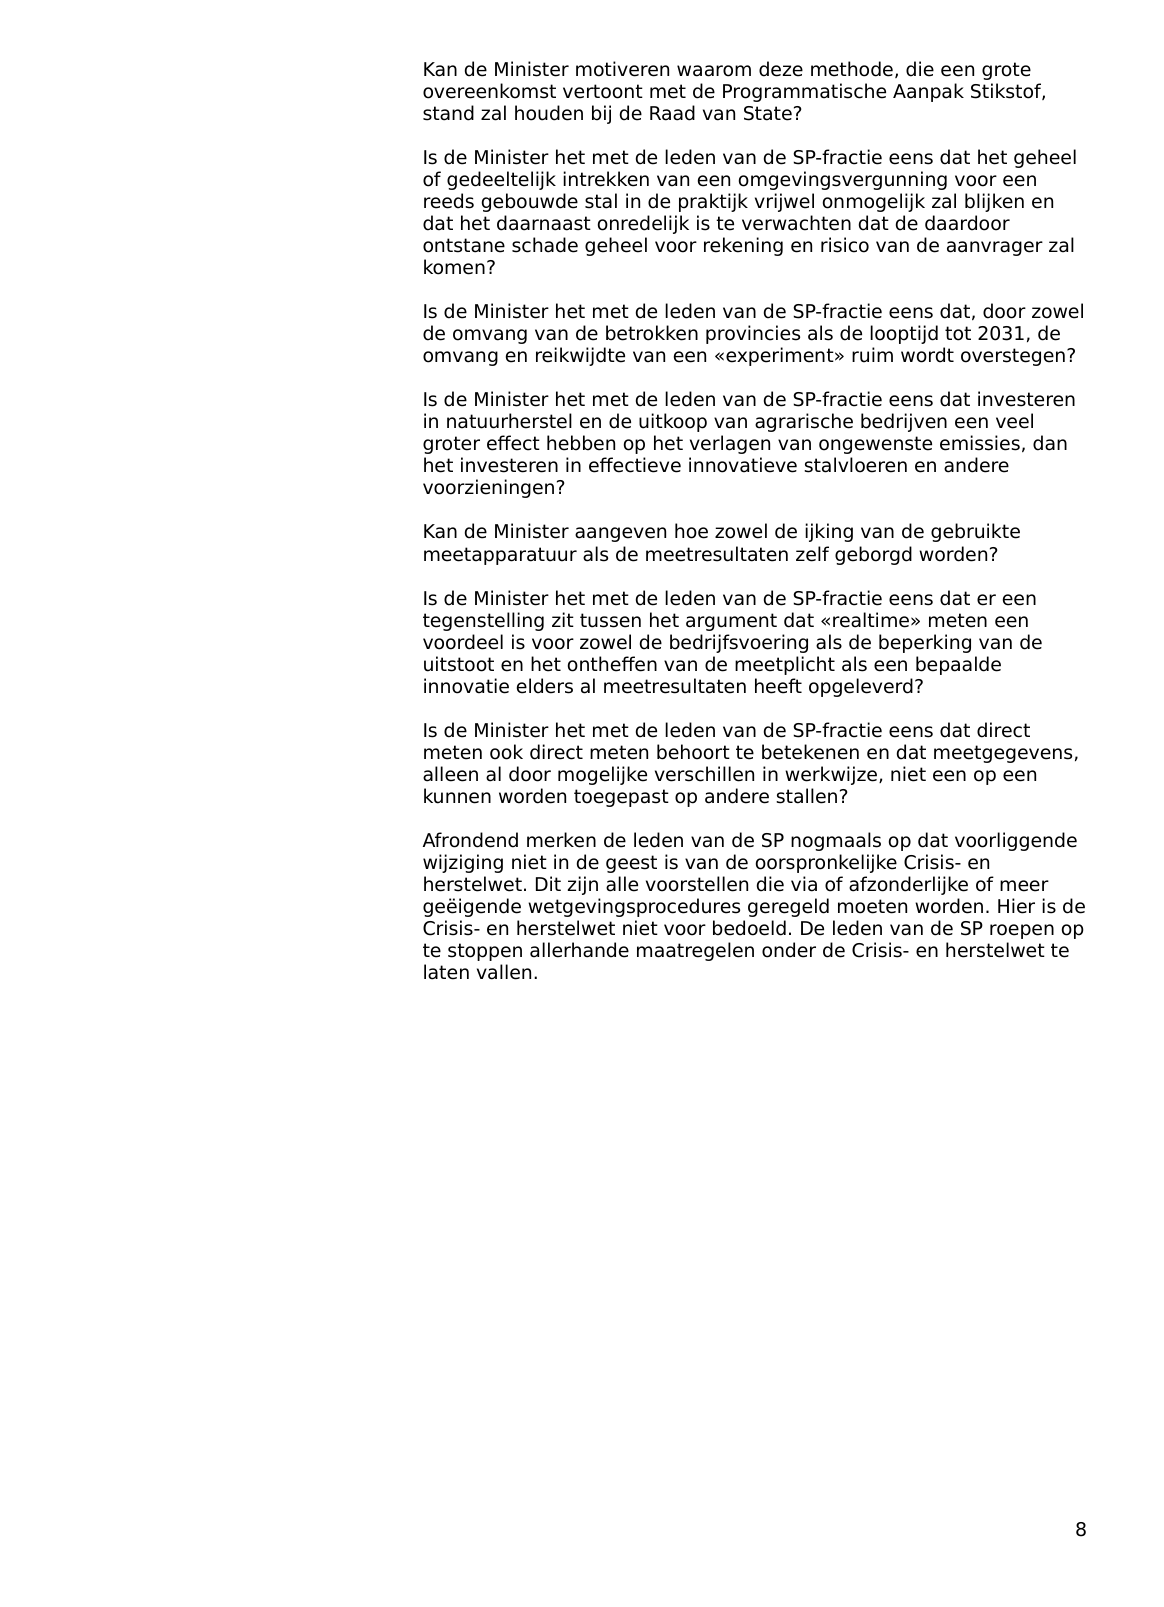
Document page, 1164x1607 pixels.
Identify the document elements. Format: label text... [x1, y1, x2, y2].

text Afrondend merken de leden van de SP nogmaals op dat voorliggende wijziging niet in de geest is van de oorspronkelijke Crisis- en herstelwet. Dit zijn alle voorstellen die via of afzonderlijke of meer geëigende wetgevingsprocedures geregeld moeten worden. Hier is de Crisis- en herstelwet niet voor bedoeld. De leden van de SP roepen op te stoppen allerhande maatregelen onder de Crisis- en herstelwet te laten vallen. [422, 830, 1087, 984]
text Kan de Minister motiveren waarom deze methode, die een grote overeenkomst vertoont met de Programmatische Aanpak Stikstof, stand zal houden bij de Raad van State? [422, 59, 1087, 125]
text Is de Minister het met de leden van de SP-fractie eens dat direct meten ook direct meten behoort te betekenen en dat meetgegevens, alleen al door mogelijke verschillen in werkwijze, niet een op een kunnen worden toegepast op andere stallen? [422, 720, 1087, 808]
text Is de Minister het met de leden van de SP-fractie eens dat, door zowel de omvang van de betrokken provincies als de looptijd tot 2031, de omvang en reikwijdte van een «experiment» ruim wordt overstegen? [422, 301, 1087, 367]
text Is de Minister het met de leden van de SP-fractie eens dat er een tegenstelling zit tussen het argument dat «realtime» meten een voordeel is voor zowel de bedrijfsvoering als de beperking van de uitstoot en het ontheffen van de meetplicht als een bepaalde innovatie elders al meetresultaten heeft opgeleverd? [422, 588, 1087, 697]
text Is de Minister het met de leden van de SP-fractie eens dat investeren in natuurherstel en de uitkoop van agrarische bedrijven een veel groter effect hebben op het verlagen van ongewenste emissies, dan het investeren in effectieve innovatieve stalvloeren en andere voorzieningen? [422, 389, 1087, 499]
text Is de Minister het met de leden van de SP-fractie eens dat het geheel of gedeeltelijk intrekken van een omgevingsvergunning voor een reeds gebouwde stal in de praktijk vrijwel onmogelijk zal blijken en dat het daarnaast onredelijk is te verwachten dat de daardoor ontstane schade geheel voor rekening en risico van de aanvrager zal komen? [422, 147, 1087, 279]
text Kan de Minister aangeven hoe zowel de ijking van de gebruikte meetapparatuur als de meetresultaten zelf geborgd worden? [422, 521, 1087, 565]
